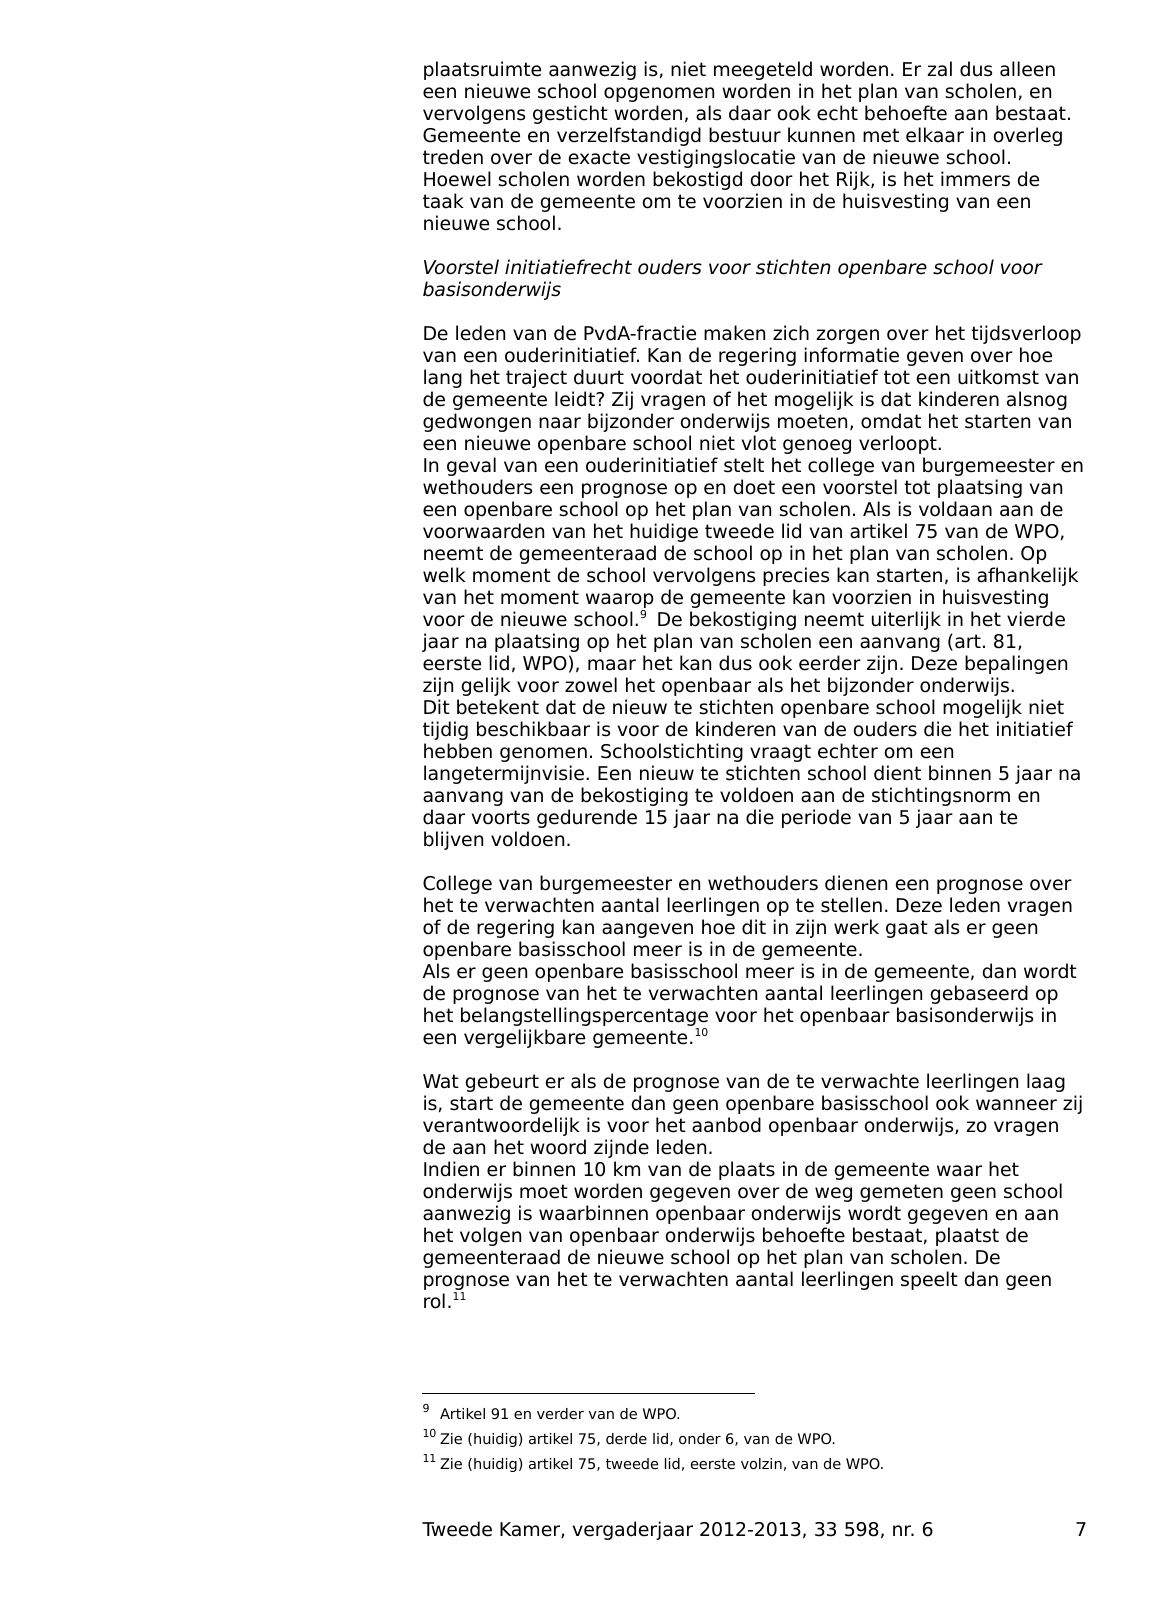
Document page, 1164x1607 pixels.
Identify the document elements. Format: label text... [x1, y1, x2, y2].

text plaatsruimte aanwezig is, niet meegeteld worden. Er zal dus alleen een nieuwe school opgenomen worden in het plan van scholen, en vervolgens gesticht worden, als daar ook echt behoefte aan bestaat. [422, 59, 1087, 125]
text Zie (huidig) artikel 75, derde lid, onder 6, van de WPO. [422, 1427, 1087, 1449]
text Als er geen openbare basisschool meer is in de gemeente, dan wordt de prognose van het te verwachten aantal leerlingen gebaseerd op het belangstellingspercentage voor het openbaar basisonderwijs in een vergelijkbare gemeente. [422, 961, 1087, 1049]
text Dit betekent dat de nieuw te stichten openbare school mogelijk niet tijdig beschikbaar is voor de kinderen van de ouders die het initiatief hebben genomen. Schoolstichting vraagt echter om een langetermijnvisie. Een nieuw te stichten school dient binnen 5 jaar na aanvang van de bekostiging te voldoen aan de stichtingsnorm en daar voorts gedurende 15 jaar na die periode van 5 jaar aan te blijven voldoen. [422, 697, 1087, 851]
text Artikel 91 en verder van de WPO. [422, 1402, 1087, 1424]
text In geval van een ouderinitiatief stelt het college van burgemeester en wethouders een prognose op en doet een voorstel tot plaatsing van een openbare school op het plan van scholen. Als is voldaan aan de voorwaarden van het huidige tweede lid van artikel 75 van de WPO, neemt de gemeenteraad de school op in het plan van scholen. Op welk moment de school vervolgens precies kan starten, is afhankelijk van het moment waarop de gemeente kan voorzien in huisvesting voor de nieuwe school. De bekostiging neemt uiterlijk in het vierde jaar na plaatsing op het plan van scholen een aanvang (art. 81, eerste lid, WPO), maar het kan dus ook eerder zijn. Deze bepalingen zijn gelijk voor zowel het openbaar als het bijzonder onderwijs. [422, 455, 1087, 697]
text Gemeente en verzelfstandigd bestuur kunnen met elkaar in overleg treden over de exacte vestigingslocatie van de nieuwe school. Hoewel scholen worden bekostigd door het Rijk, is het immers de taak van de gemeente om te voorzien in de huisvesting van een nieuwe school. [422, 125, 1087, 235]
text Indien er binnen 10 km van de plaats in de gemeente waar het onderwijs moet worden gegeven over de weg gemeten geen school aanwezig is waarbinnen openbaar onderwijs wordt gegeven en aan het volgen van openbaar onderwijs behoefte bestaat, plaatst de gemeenteraad de nieuwe school op het plan van scholen. De prognose van het te verwachten aantal leerlingen speelt dan geen rol. [422, 1159, 1087, 1313]
text College van burgemeester en wethouders dienen een prognose over het te verwachten aantal leerlingen op te stellen. Deze leden vragen of de regering kan aangeven hoe dit in zijn werk gaat als er geen openbare basisschool meer is in de gemeente. [422, 873, 1087, 961]
text Zie (huidig) artikel 75, tweede lid, eerste volzin, van de WPO. [422, 1452, 1087, 1474]
text De leden van de PvdA-fractie maken zich zorgen over het tijdsverloop van een ouderinitiatief. Kan de regering informatie geven over hoe lang het traject duurt voordat het ouderinitiatief tot een uitkomst van de gemeente leidt? Zij vragen of het mogelijk is dat kinderen alsnog gedwongen naar bijzonder onderwijs moeten, omdat het starten van een nieuwe openbare school niet vlot genoeg verloopt. [422, 323, 1087, 455]
subtitle Voorstel initiatiefrecht ouders voor stichten openbare school voor basisonderwijs [422, 257, 1087, 301]
text Wat gebeurt er als de prognose van de te verwachte leerlingen laag is, start de gemeente dan geen openbare basisschool ook wanneer zij verantwoordelijk is voor het aanbod openbaar onderwijs, zo vragen de aan het woord zijnde leden. [422, 1071, 1087, 1159]
